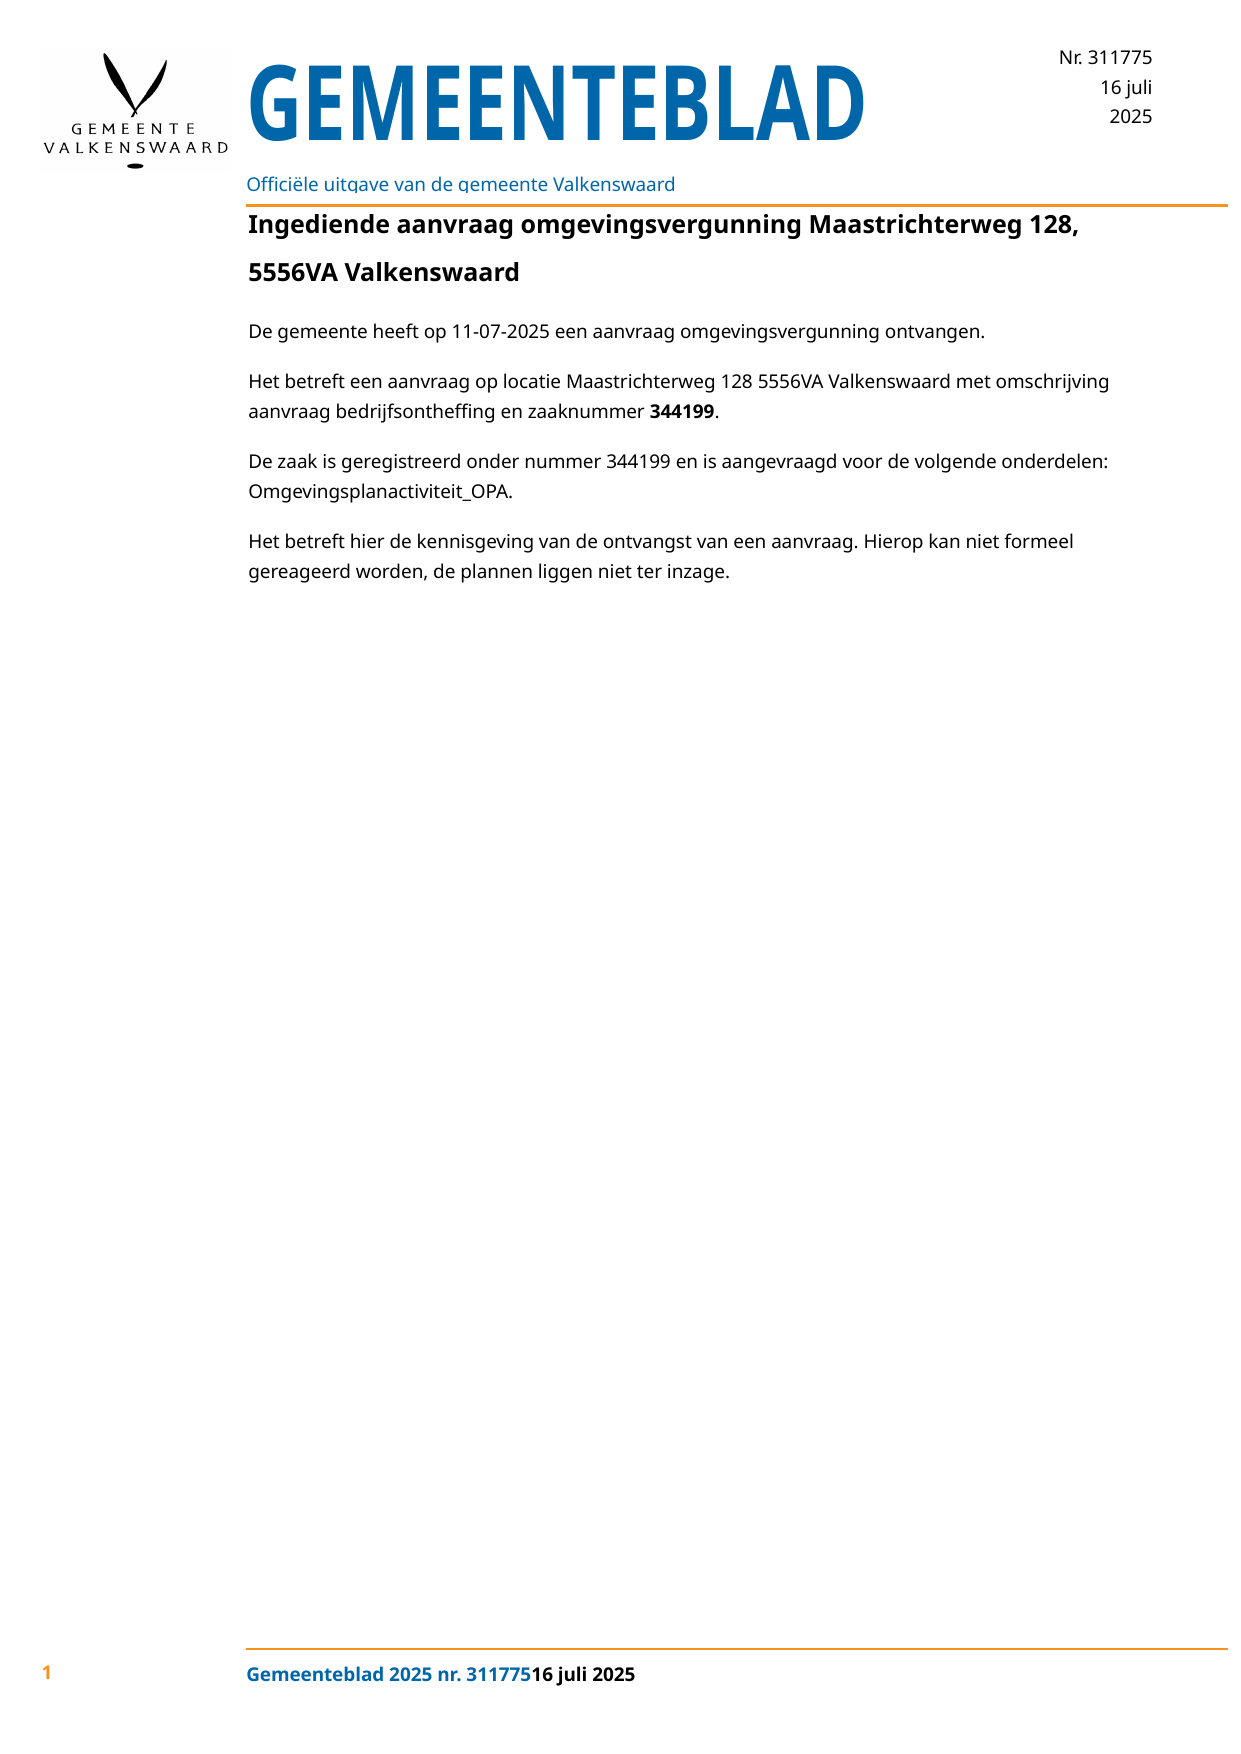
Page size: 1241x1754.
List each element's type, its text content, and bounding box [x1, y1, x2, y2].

text Het betreft hier de kennisgeving van de ontvangst van een aanvraag. Hierop kan niet formeel gereageerd worden, de plannen liggen niet ter inzage. [248, 528, 1152, 584]
text De gemeente heeft op 11-07-2025 een aanvraag omgevingsvergunning ontvangen. [248, 318, 1152, 344]
picture [41, 47, 231, 172]
text Het betreft een aanvraag op locatie Maastrichterweg 128 5556VA Valkenswaard met omschrijving aanvraag bedrijfsontheffing en zaaknummer 344199. [248, 368, 1152, 424]
text Ingediende aanvraag omgevingsvergunning Maastrichterweg 128, 5556VA Valkenswaard [248, 207, 1152, 288]
text De zaak is geregistreerd onder nummer 344199 en is aangevraagd voor de volgende onderdelen: Omgevingsplanactiviteit_OPA. [248, 448, 1152, 504]
